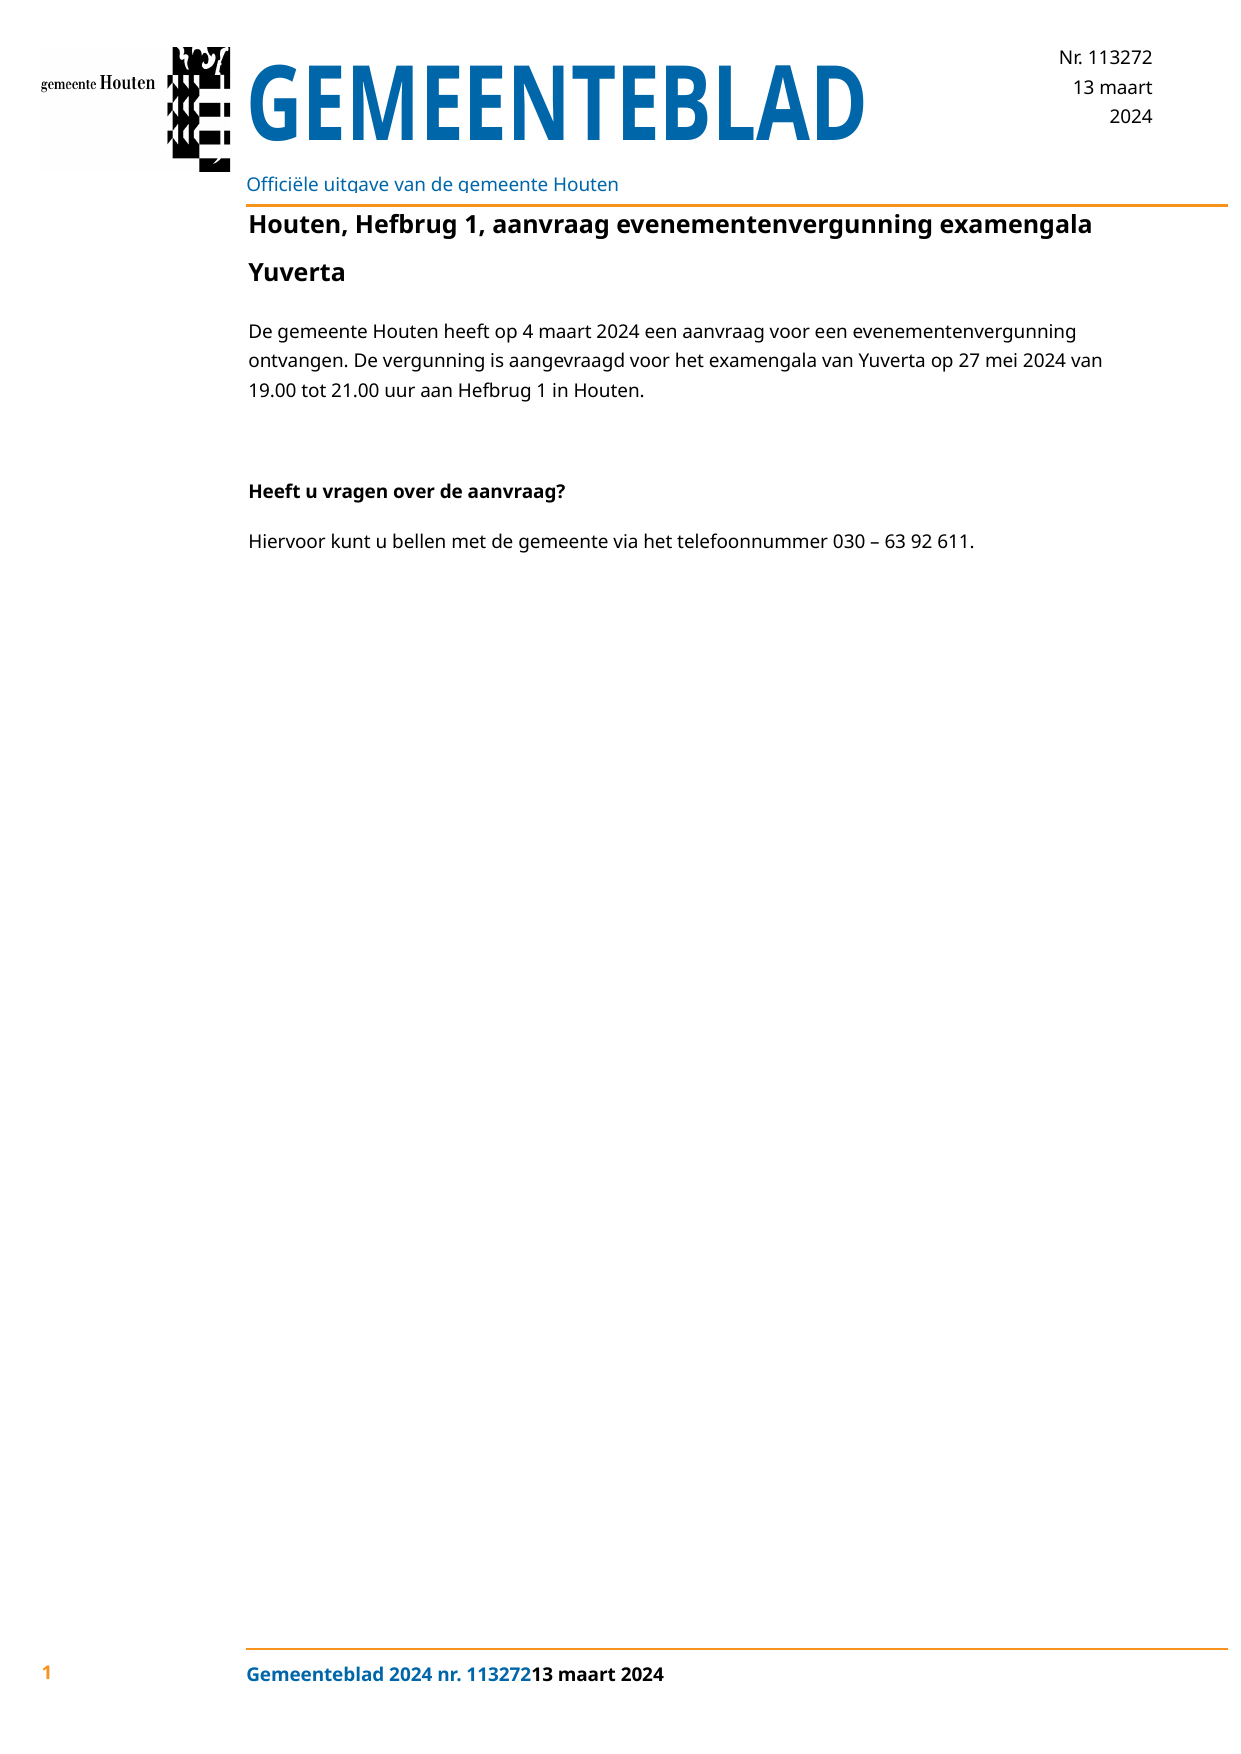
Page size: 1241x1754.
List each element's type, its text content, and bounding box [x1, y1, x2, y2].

text Hiervoor kunt u bellen met de gemeente via het telefoonnummer 030 – 63 92 611. [248, 528, 1152, 554]
text Houten, Hefbrug 1, aanvraag evenementenvergunning examengala Yuverta [248, 207, 1152, 288]
picture [41, 47, 231, 172]
text Heeft u vragen over de aanvraag? [248, 478, 1152, 504]
text De gemeente Houten heeft op 4 maart 2024 een aanvraag voor een evenementenvergunning ontvangen. De vergunning is aangevraagd voor het examengala van Yuverta op 27 mei 2024 van 19.00 tot 21.00 uur aan Hefbrug 1 in Houten. [248, 318, 1152, 403]
